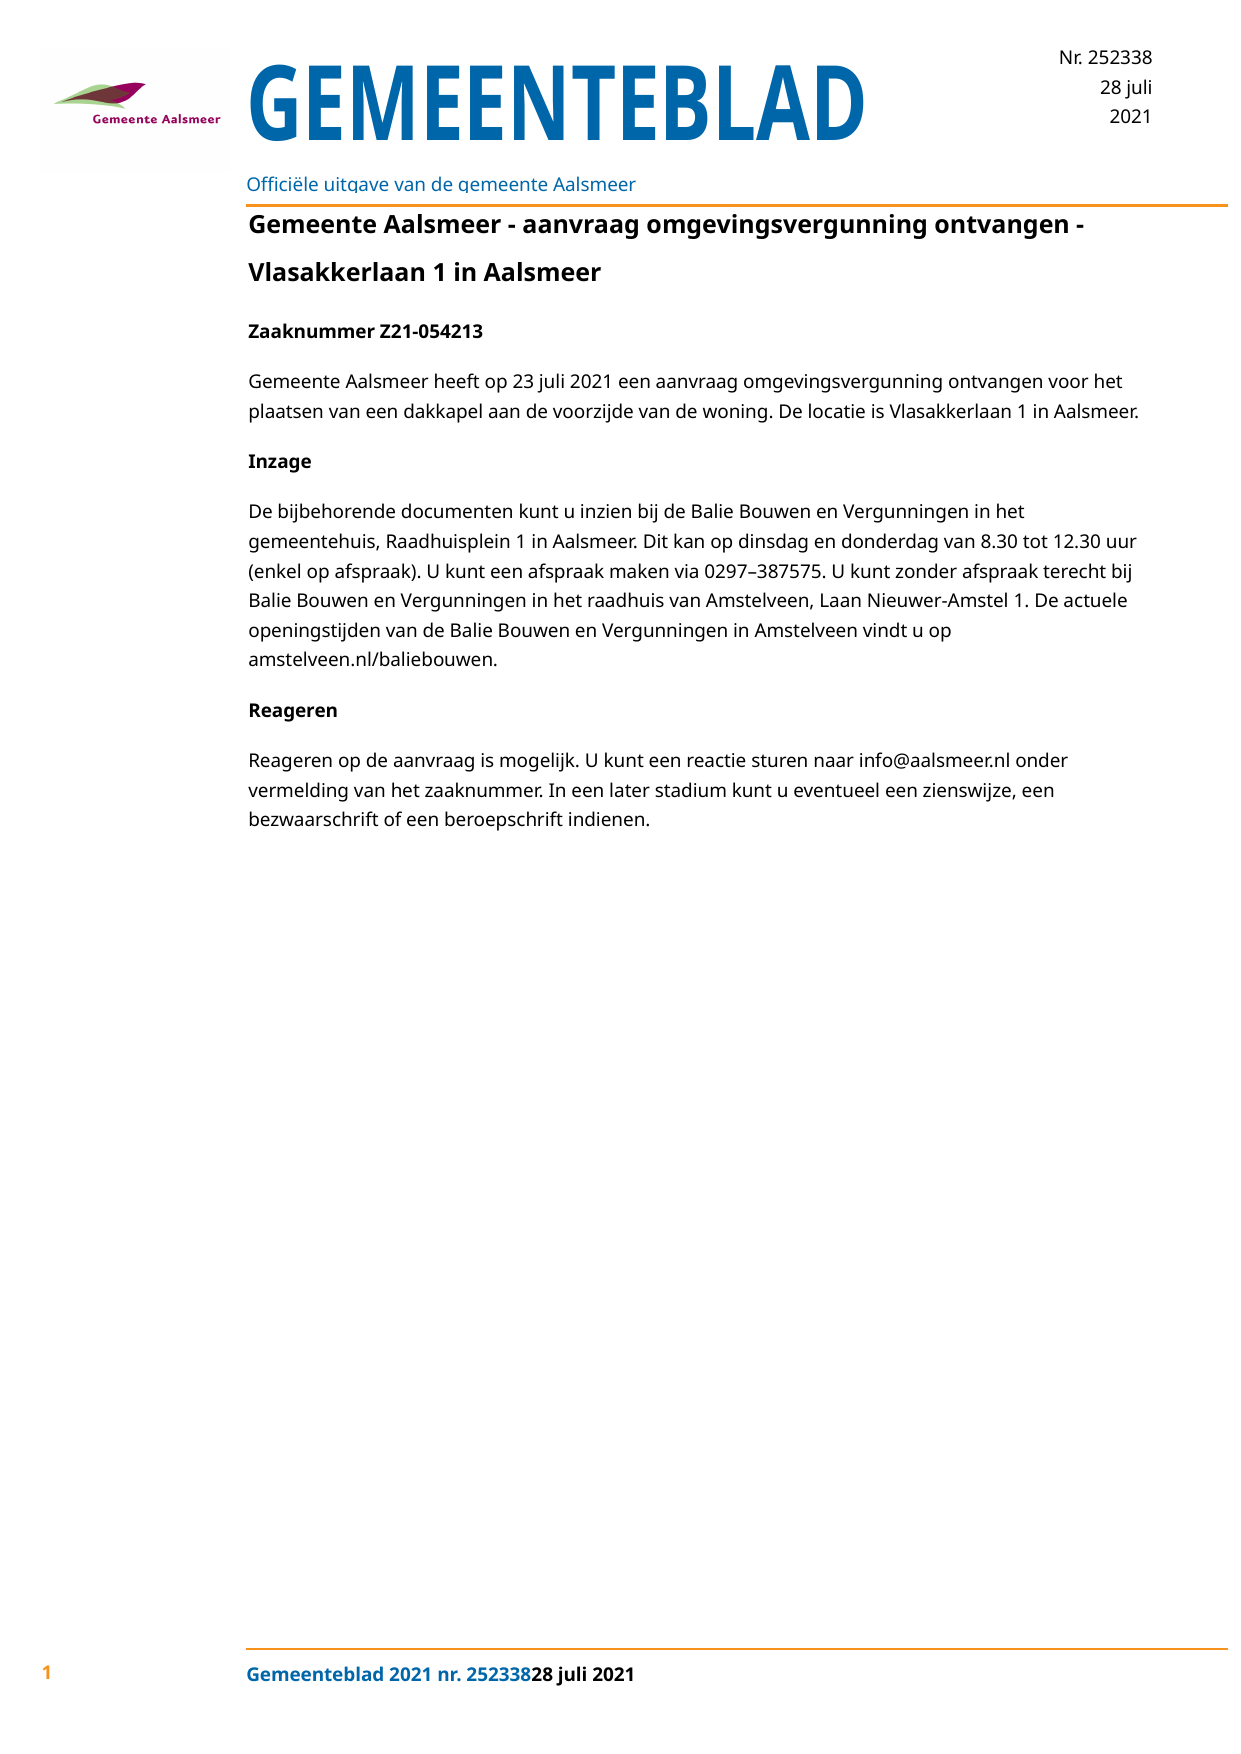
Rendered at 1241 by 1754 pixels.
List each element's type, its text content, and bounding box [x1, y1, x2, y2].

text Reageren [248, 697, 1152, 723]
text Inzage [248, 448, 1152, 474]
text Gemeente Aalsmeer - aanvraag omgevingsvergunning ontvangen - Vlasakkerlaan 1 in Aalsmeer [248, 207, 1152, 288]
text De bijbehorende documenten kunt u inzien bij de Balie Bouwen en Vergunningen in het gemeentehuis, Raadhuisplein 1 in Aalsmeer. Dit kan op dinsdag en donderdag van 8.30 tot 12.30 uur (enkel op afspraak). U kunt een afspraak maken via 0297–387575. U kunt zonder afspraak terecht bij Balie Bouwen en Vergunningen in het raadhuis van Amstelveen, Laan Nieuwer-Amstel 1. De actuele openingstijden van de Balie Bouwen en Vergunningen in Amstelveen vindt u op amstelveen.nl/baliebouwen. [248, 499, 1152, 672]
text Gemeente Aalsmeer heeft op 23 juli 2021 een aanvraag omgevingsvergunning ontvangen voor het plaatsen van een dakkapel aan de voorzijde van de woning. De locatie is Vlasakkerlaan 1 in Aalsmeer. [248, 368, 1152, 424]
text Reageren op de aanvraag is mogelijk. U kunt een reactie sturen naar info@aalsmeer.nl onder vermelding van het zaaknummer. In een later stadium kunt u eventueel een zienswijze, een bezwaarschrift of een beroepschrift indienen. [248, 747, 1152, 832]
text Zaaknummer Z21-054213 [248, 318, 1152, 344]
picture [41, 47, 231, 172]
